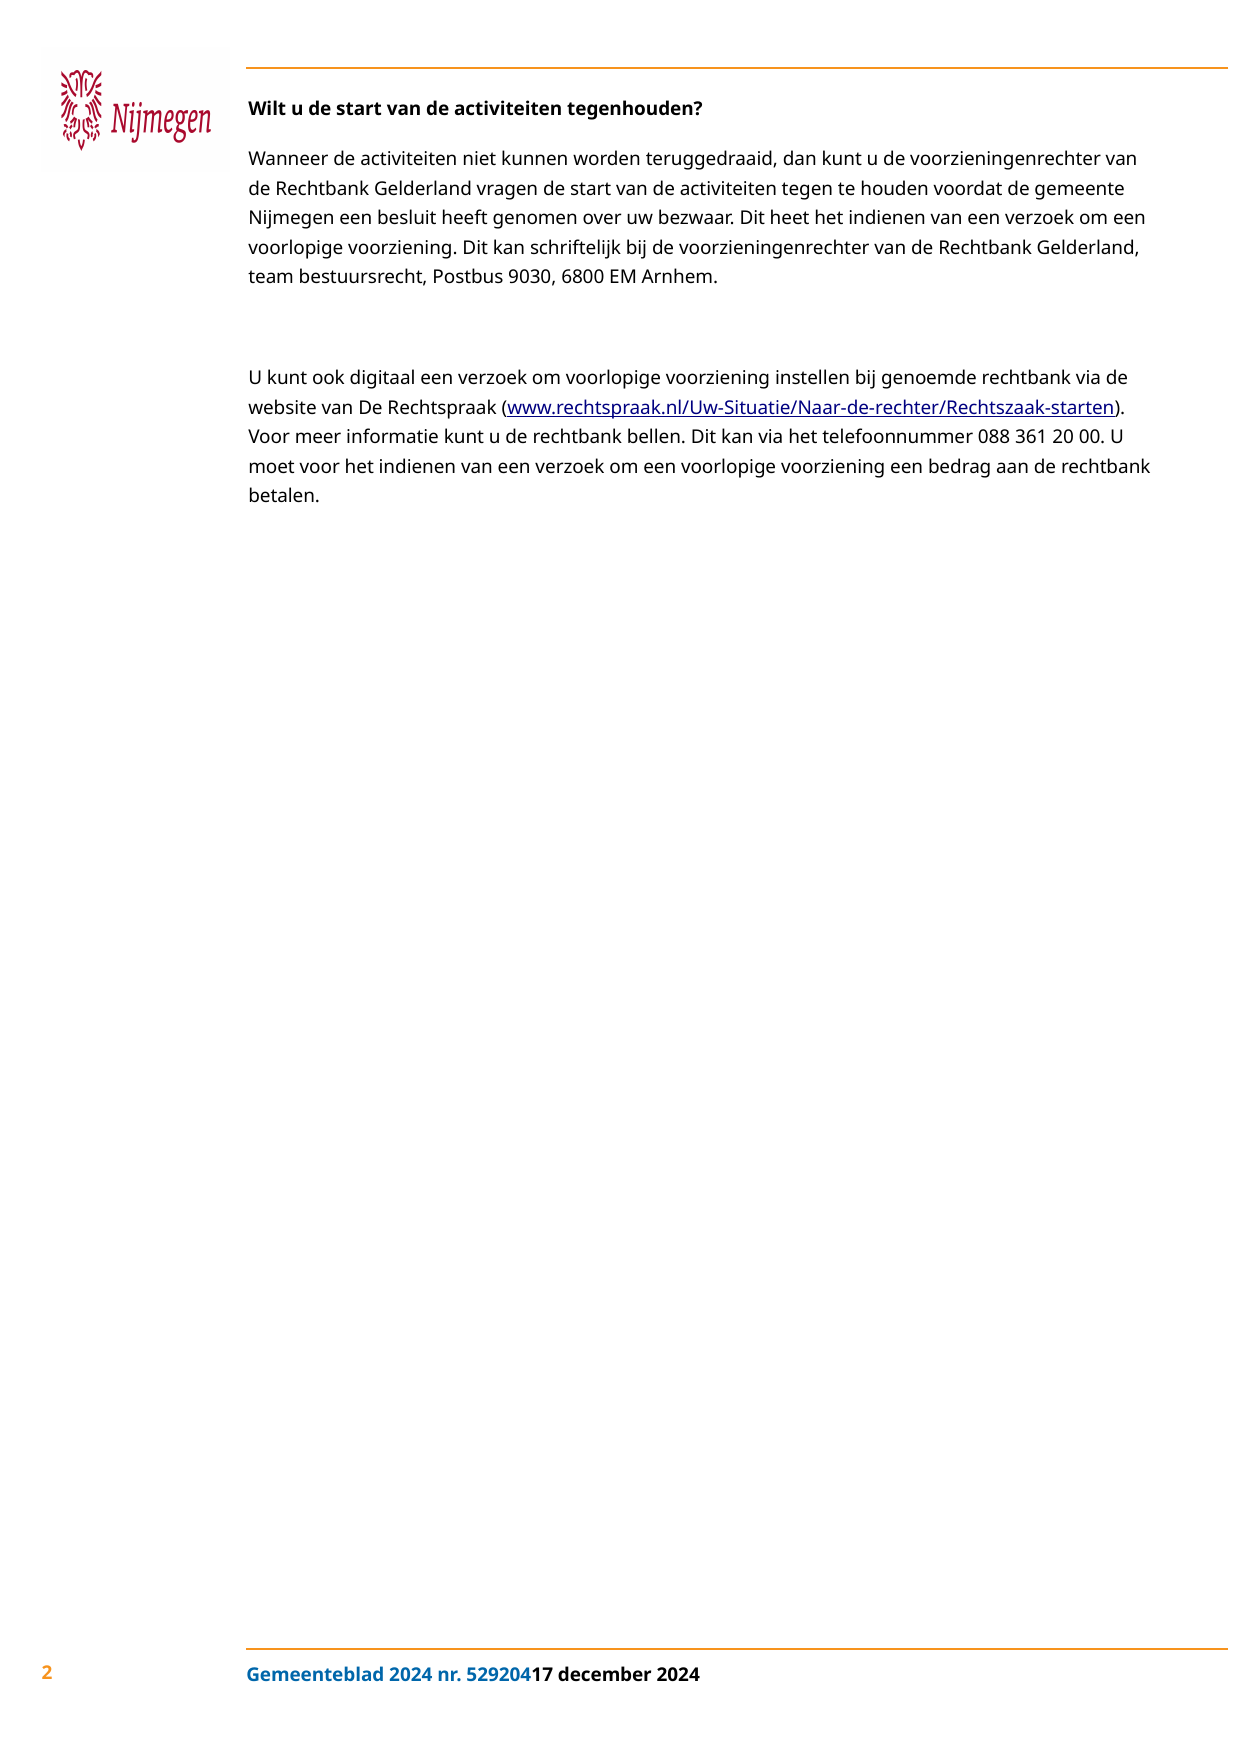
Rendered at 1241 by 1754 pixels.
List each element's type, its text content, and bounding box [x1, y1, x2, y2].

text U kunt ook digitaal een verzoek om voorlopige voorziening instellen bij genoemde rechtbank via de website van De Rechtspraak (www.rechtspraak.nl/Uw-Situatie/Naar-de-rechter/Rechtszaak-starten). Voor meer informatie kunt u de rechtbank bellen. Dit kan via het telefoonnummer 088 361 20 00. U moet voor het indienen van een verzoek om een voorlopige voorziening een bedrag aan de rechtbank betalen. [248, 364, 1152, 508]
text Wilt u de start van de activiteiten tegenhouden? [248, 95, 1152, 121]
picture [41, 47, 231, 172]
text Wanneer de activiteiten niet kunnen worden teruggedraaid, dan kunt u de voorzieningenrechter van de Rechtbank Gelderland vragen de start van de activiteiten tegen te houden voordat de gemeente Nijmegen een besluit heeft genomen over uw bezwaar. Dit heet het indienen van een verzoek om een voorlopige voorziening. Dit kan schriftelijk bij de voorzieningenrechter van de Rechtbank Gelderland, team bestuursrecht, Postbus 9030, 6800 EM Arnhem. [248, 145, 1152, 289]
